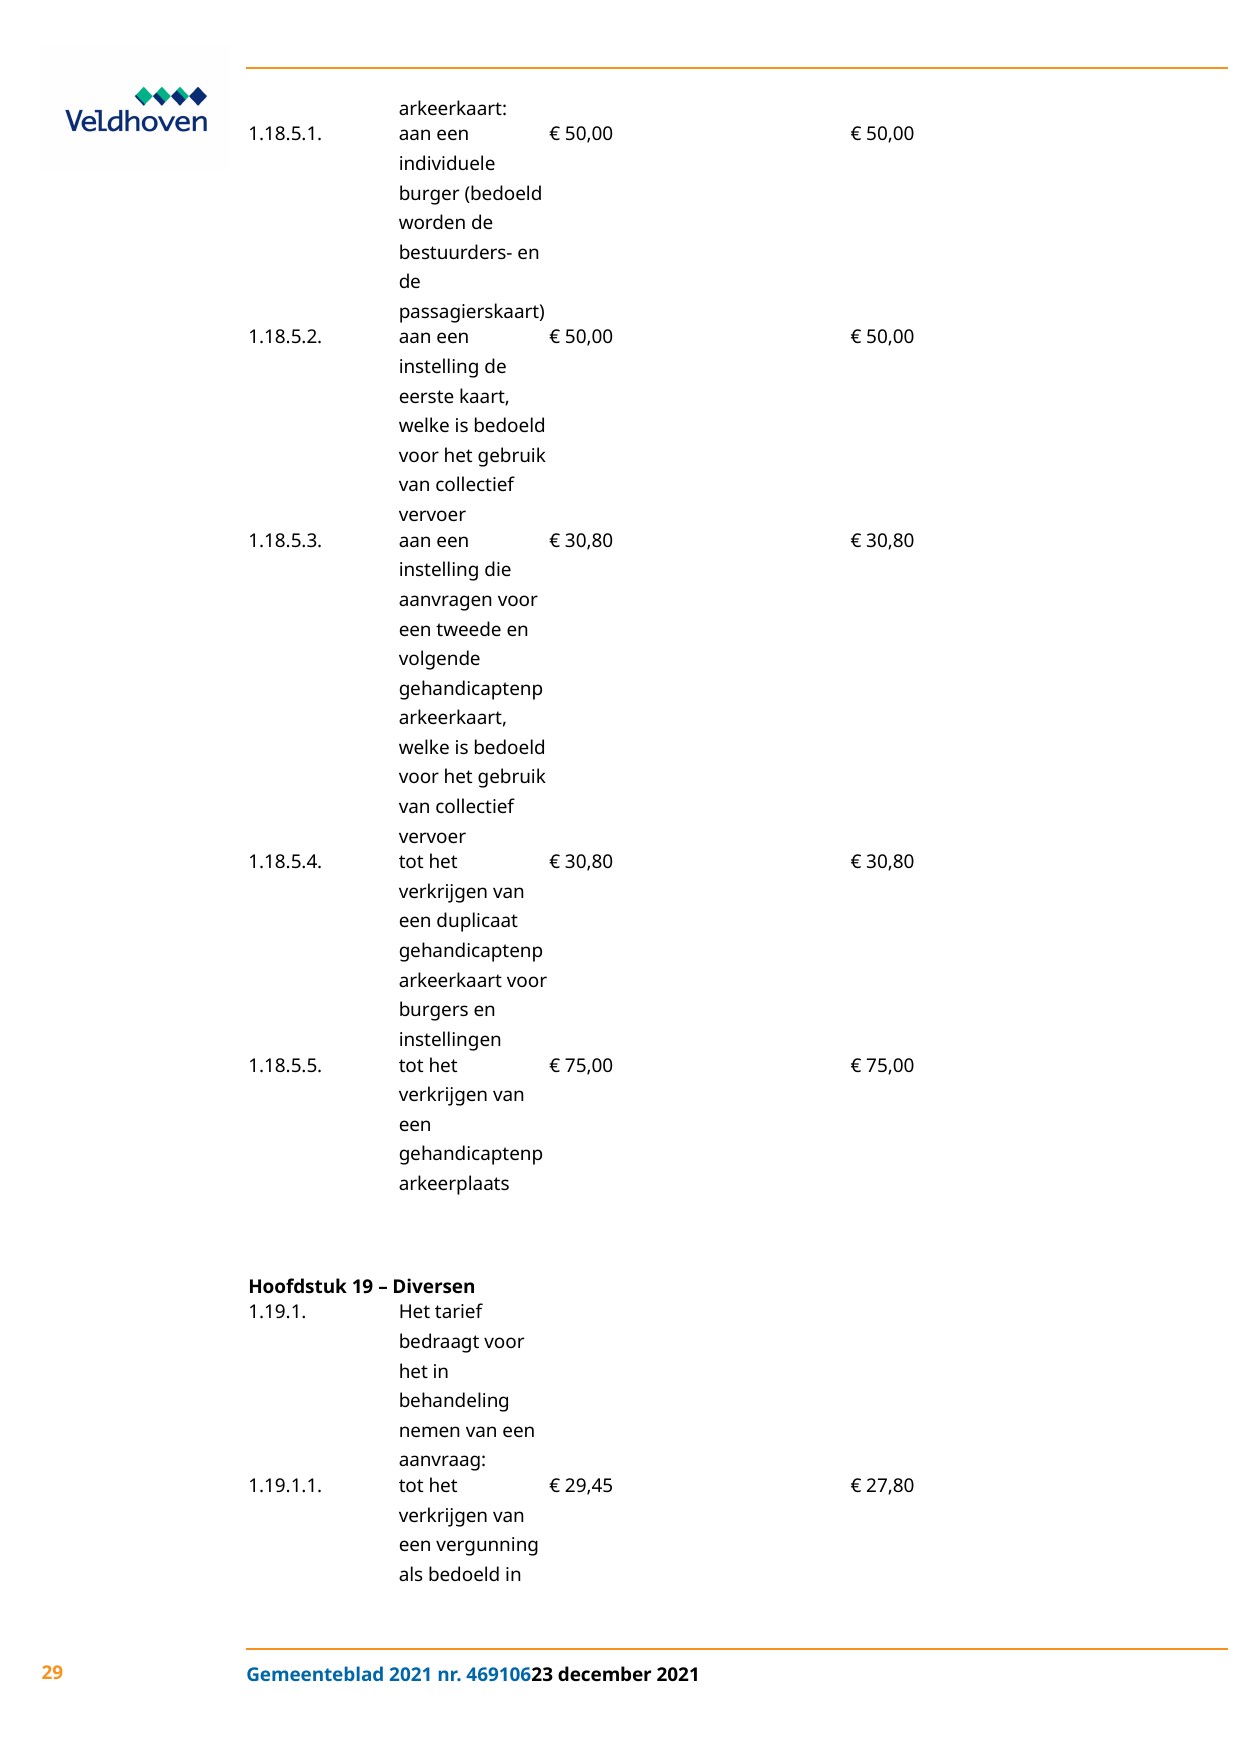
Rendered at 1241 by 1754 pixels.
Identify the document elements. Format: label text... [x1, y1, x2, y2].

table_cell [248, 1247, 398, 1273]
table_cell 1.18.5.4. [248, 849, 398, 1052]
table_cell [1001, 1273, 1152, 1299]
table_cell [1001, 1052, 1152, 1196]
table_cell € 30,80 [549, 849, 850, 1052]
table_cell [399, 1196, 549, 1222]
table_cell [850, 1247, 1001, 1273]
table_cell € 75,00 [549, 1052, 850, 1196]
table_cell [1001, 849, 1152, 1052]
table_cell [1001, 1247, 1152, 1273]
table_cell [1001, 121, 1152, 324]
table_cell [1001, 1299, 1152, 1472]
table_cell € 50,00 [549, 121, 850, 324]
table_cell aan een instelling die aanvragen voor een tweede en volgende gehandicaptenparkeerkaart, welke is bedoeld voor het gebruik van collectief vervoer [399, 527, 549, 848]
table_cell [850, 1299, 1001, 1472]
table_cell Het tarief bedraagt voor het in behandeling nemen van een aanvraag: [399, 1299, 549, 1472]
table_cell [850, 1222, 1001, 1247]
table_cell arkeerkaart: [399, 95, 549, 121]
table_cell 1.19.1.1. [248, 1473, 398, 1587]
table_cell € 50,00 [850, 121, 1001, 324]
table_cell [549, 1273, 850, 1299]
table_cell tot het verkrijgen van een vergunning als bedoeld in [399, 1473, 549, 1587]
table_cell € 27,80 [850, 1473, 1001, 1587]
table_cell [1001, 1196, 1152, 1222]
table_cell 1.19.1. [248, 1299, 398, 1472]
table_cell € 30,80 [850, 849, 1001, 1052]
table_cell [248, 1196, 398, 1222]
table_cell [248, 95, 398, 121]
table_cell [1001, 1473, 1152, 1587]
table_cell [1001, 324, 1152, 527]
table_cell € 30,80 [850, 527, 1001, 848]
table_cell [850, 95, 1001, 121]
table_cell aan een individuele burger (bedoeld worden de bestuurders- en de passagierskaart) [399, 121, 549, 324]
table_cell [1001, 1222, 1152, 1247]
table_cell [549, 1222, 850, 1247]
table_cell € 75,00 [850, 1052, 1001, 1196]
table_cell € 50,00 [549, 324, 850, 527]
table_cell [850, 1196, 1001, 1222]
table_cell [549, 1247, 850, 1273]
table_cell [850, 1273, 1001, 1299]
table_cell tot het verkrijgen van een gehandicaptenparkeerplaats [399, 1052, 549, 1196]
table_cell [1001, 527, 1152, 848]
table_cell € 30,80 [549, 527, 850, 848]
table_cell Hoofdstuk 19 – Diversen [248, 1273, 549, 1299]
table_cell [399, 1247, 549, 1273]
table_cell [248, 1222, 549, 1247]
table_cell 1.18.5.5. [248, 1052, 398, 1196]
table_cell aan een instelling de eerste kaart, welke is bedoeld voor het gebruik van collectief vervoer [399, 324, 549, 527]
table_cell 1.18.5.3. [248, 527, 398, 848]
table_cell € 29,45 [549, 1473, 850, 1587]
table_cell [549, 1196, 850, 1222]
picture [41, 47, 231, 172]
table_cell [549, 1299, 850, 1472]
table_cell € 50,00 [850, 324, 1001, 527]
table_cell 1.18.5.1. [248, 121, 398, 324]
table_cell [1001, 95, 1152, 121]
table_cell tot het verkrijgen van een duplicaat gehandicaptenparkeerkaart voor burgers en instellingen [399, 849, 549, 1052]
table_cell 1.18.5.2. [248, 324, 398, 527]
table_cell [549, 95, 850, 121]
